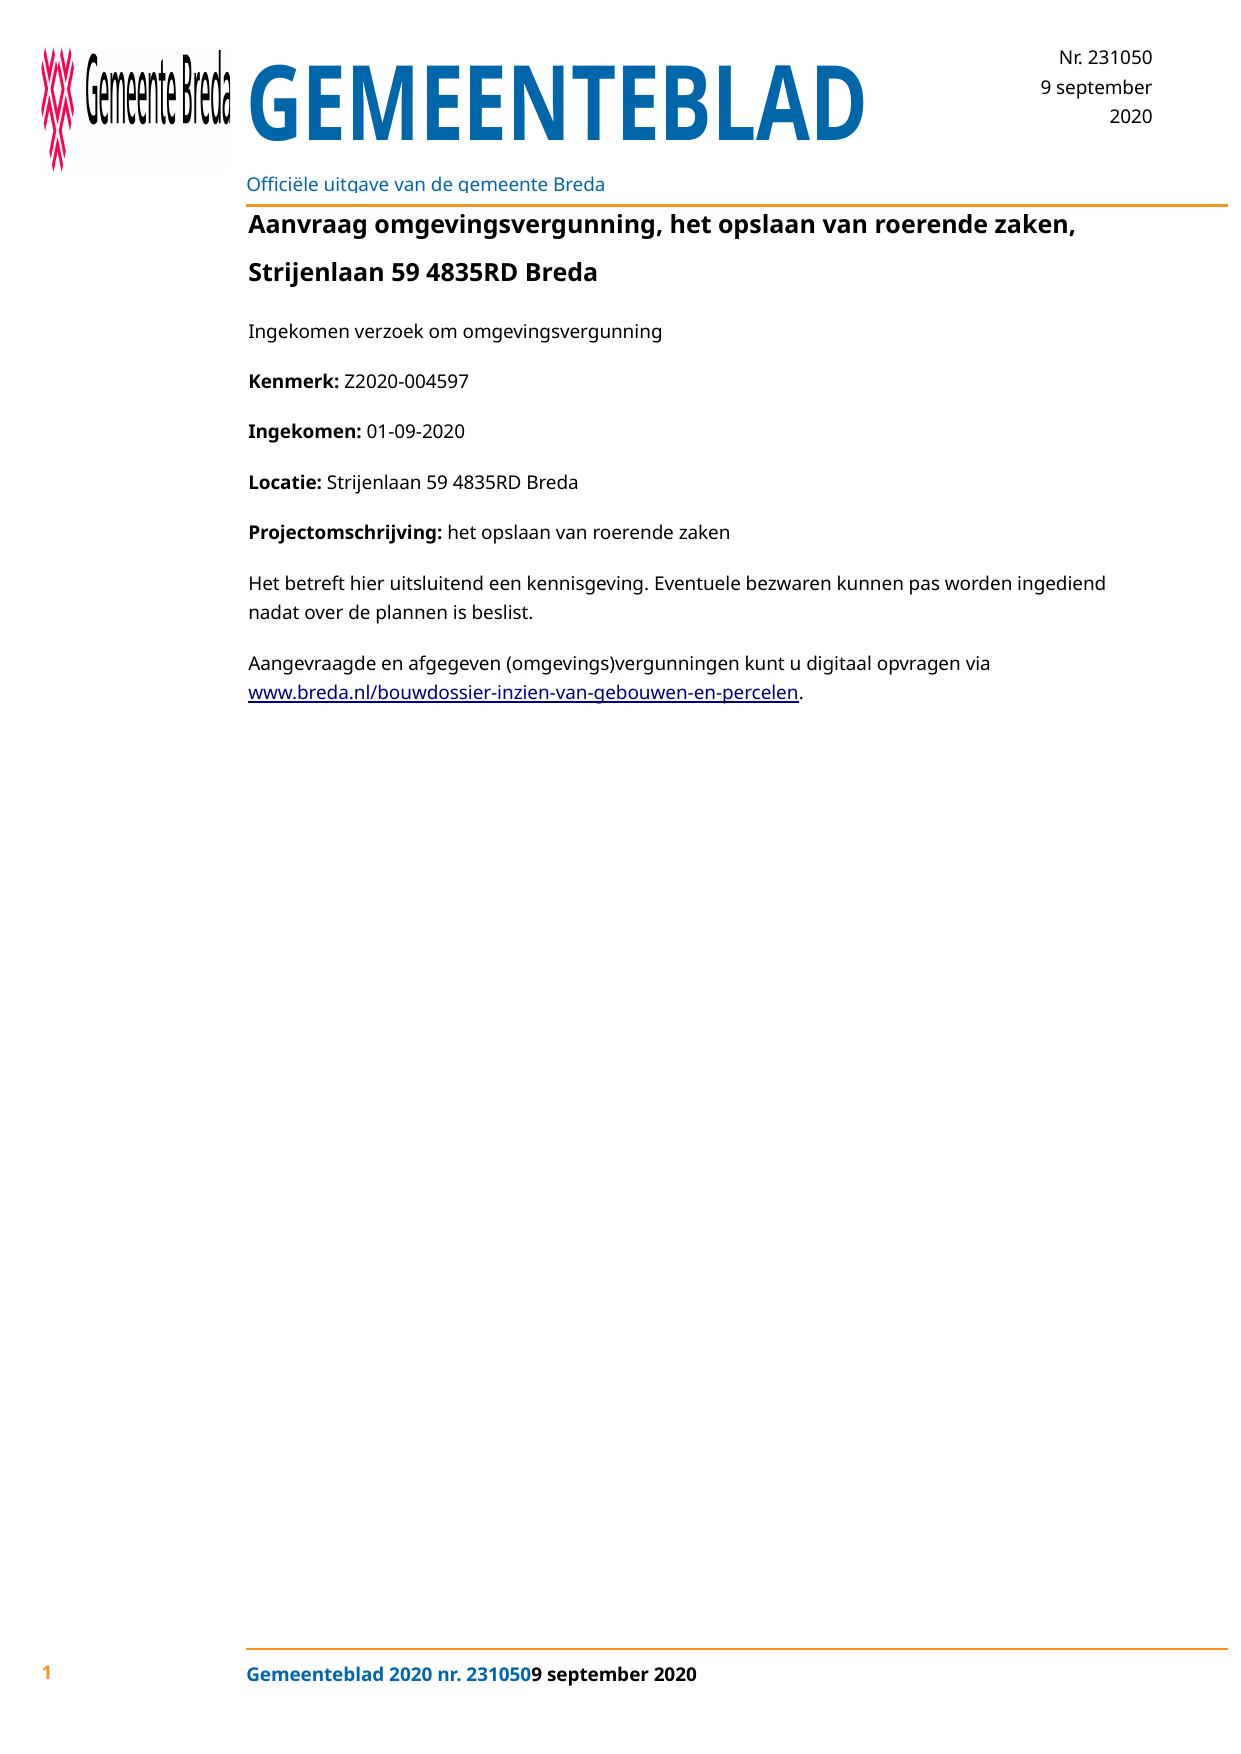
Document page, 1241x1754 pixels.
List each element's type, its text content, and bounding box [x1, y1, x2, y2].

text Het betreft hier uitsluitend een kennisgeving. Eventuele bezwaren kunnen pas worden ingediend nadat over de plannen is beslist. [248, 570, 1152, 625]
text Aanvraag omgevingsvergunning, het opslaan van roerende zaken, Strijenlaan 59 4835RD Breda [248, 207, 1152, 288]
text Ingekomen verzoek om omgevingsvergunning [248, 318, 1152, 344]
text Aangevraagde en afgegeven (omgevings)vergunningen kunt u digitaal opvragen via www.breda.nl/bouwdossier-inzien-van-gebouwen-en-percelen. [248, 650, 1152, 705]
text Kenmerk: Z2020-004597 [248, 368, 1152, 394]
text Locatie: Strijenlaan 59 4835RD Breda [248, 469, 1152, 495]
text Projectomschrijving: het opslaan van roerende zaken [248, 519, 1152, 545]
text Ingekomen: 01-09-2020 [248, 419, 1152, 444]
picture [41, 47, 231, 172]
